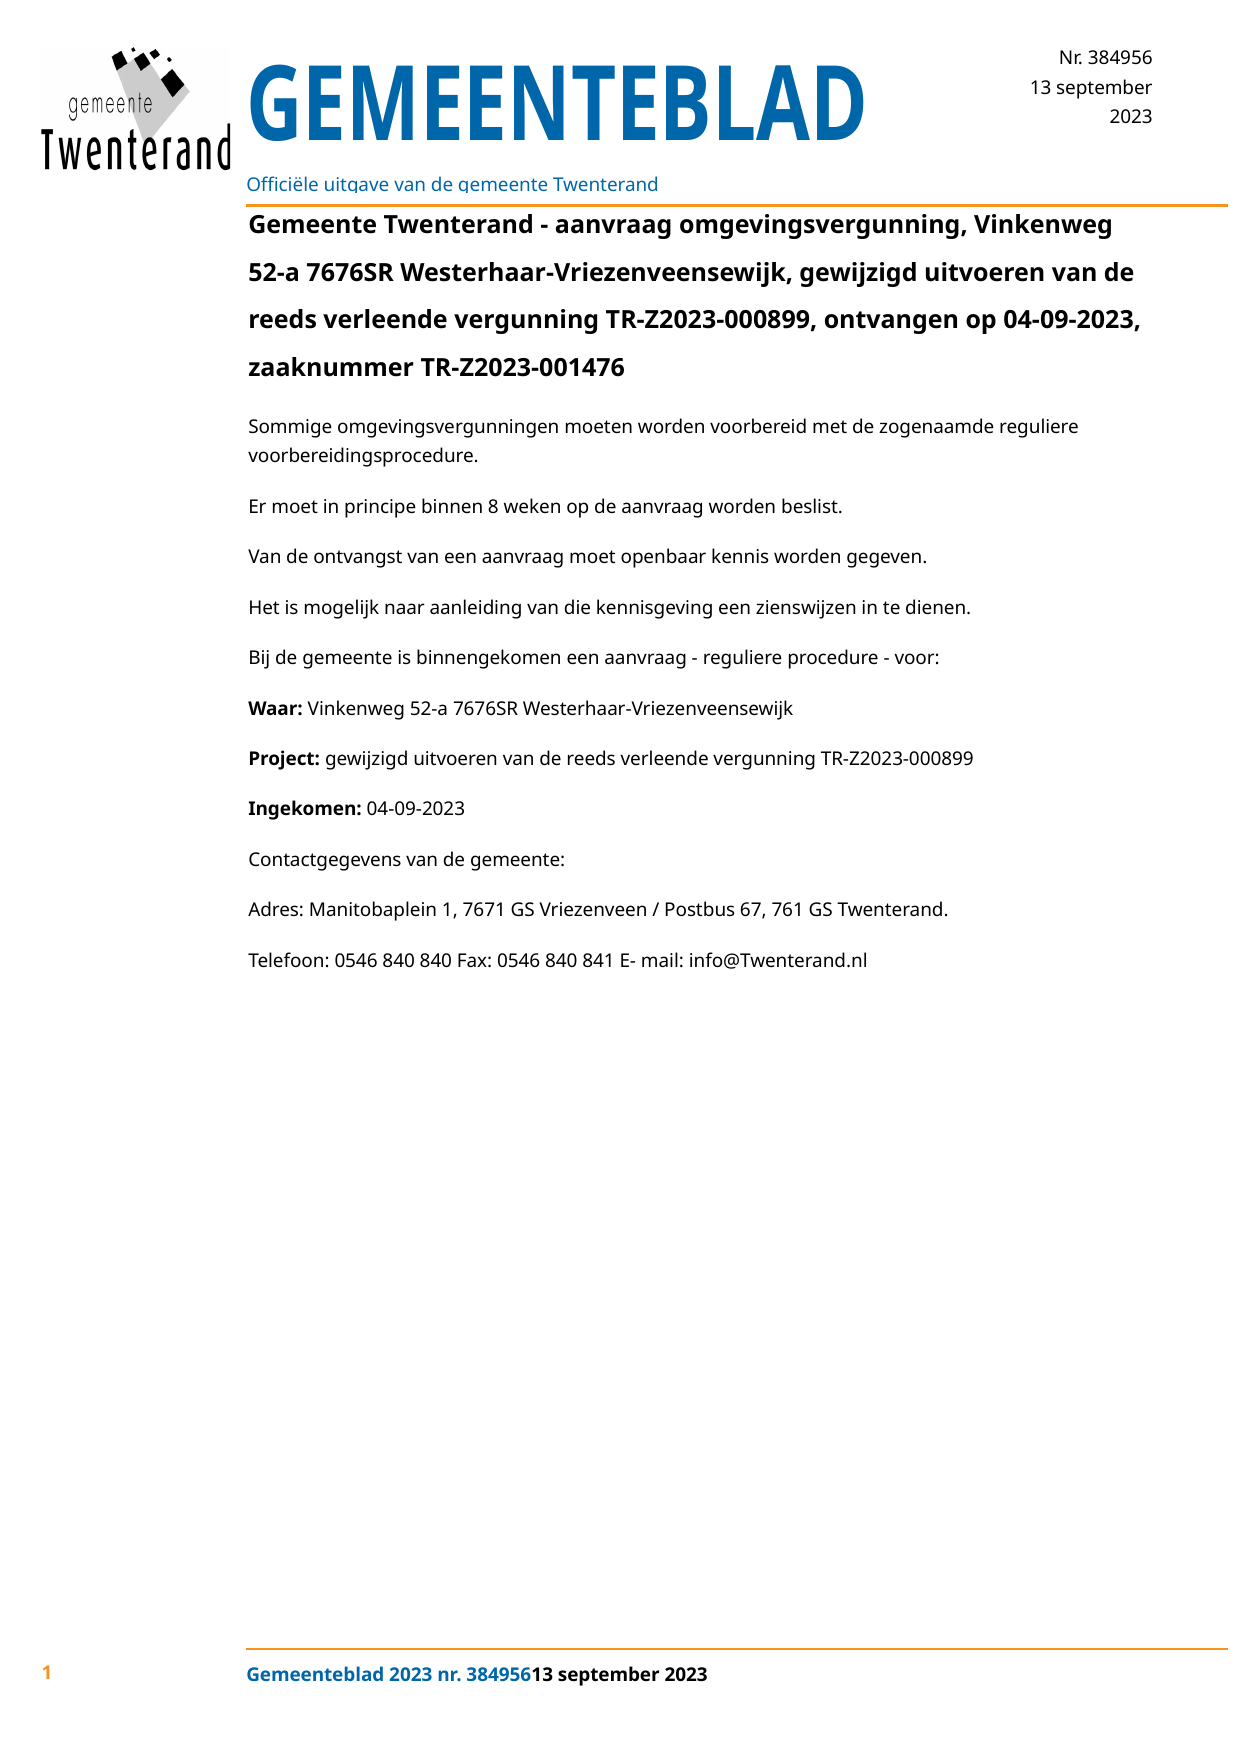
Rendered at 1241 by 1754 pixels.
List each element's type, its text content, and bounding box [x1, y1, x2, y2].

text Waar: Vinkenweg 52-a 7676SR Westerhaar-Vriezenveensewijk [248, 695, 1152, 721]
picture [41, 47, 231, 172]
text Het is mogelijk naar aanleiding van die kennisgeving een zienswijzen in te dienen. [248, 594, 1152, 620]
text Van de ontvangst van een aanvraag moet openbaar kennis worden gegeven. [248, 543, 1152, 569]
text Contactgegevens van de gemeente: [248, 846, 1152, 872]
text Bij de gemeente is binnengekomen een aanvraag - reguliere procedure - voor: [248, 644, 1152, 670]
text Ingekomen: 04-09-2023 [248, 796, 1152, 821]
text Telefoon: 0546 840 840 Fax: 0546 840 841 E- mail: info@Twenterand.nl [248, 947, 1152, 973]
text Project: gewijzigd uitvoeren van de reeds verleende vergunning TR-Z2023-000899 [248, 745, 1152, 771]
text Gemeente Twenterand - aanvraag omgevingsvergunning, Vinkenweg 52-a 7676SR Westerhaar-Vriezenveensewijk, gewijzigd uitvoeren van de reeds verleende vergunning TR-Z2023-000899, ontvangen op 04-09-2023, zaaknummer TR-Z2023-001476 [248, 207, 1152, 384]
text Adres: Manitobaplein 1, 7671 GS Vriezenveen / Postbus 67, 761 GS Twenterand. [248, 896, 1152, 922]
text Er moet in principe binnen 8 weken op de aanvraag worden beslist. [248, 493, 1152, 519]
text Sommige omgevingsvergunningen moeten worden voorbereid met de zogenaamde reguliere voorbereidingsprocedure. [248, 413, 1152, 468]
